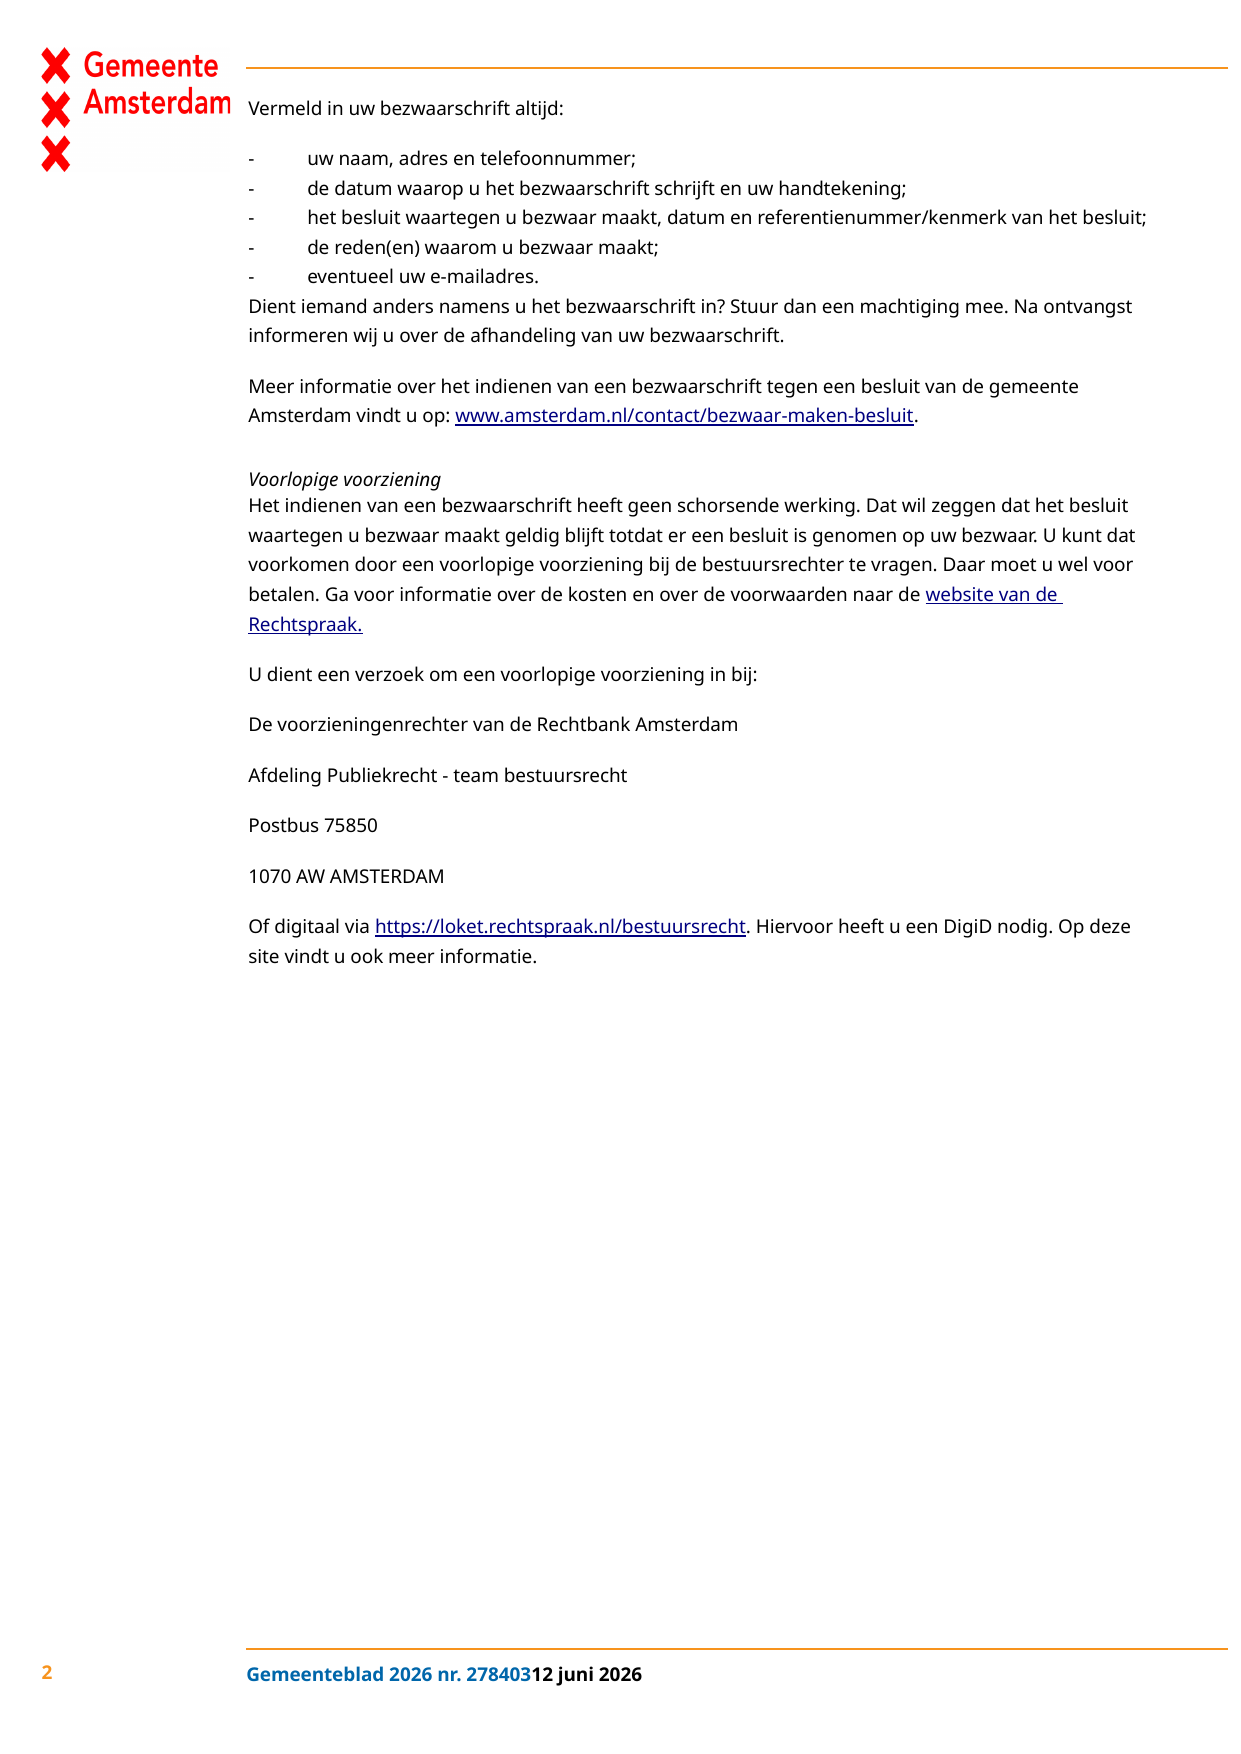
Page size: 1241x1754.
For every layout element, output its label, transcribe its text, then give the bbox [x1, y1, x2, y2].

text Meer informatie over het indienen van een bezwaarschrift tegen een besluit van de gemeente Amsterdam vindt u op: www.amsterdam.nl/contact/bezwaar-maken-besluit. [248, 373, 1152, 428]
text 1070 AW AMSTERDAM [248, 863, 1152, 888]
list uw naam, adres en telefoonnummer; [248, 145, 1152, 171]
list de reden(en) waarom u bezwaar maakt; [248, 234, 1152, 260]
text Vermeld in uw bezwaarschrift altijd: [248, 95, 1152, 121]
text Dient iemand anders namens u het bezwaarschrift in? Stuur dan een machtiging mee. Na ontvangst informeren wij u over de afhandeling van uw bezwaarschrift. [248, 293, 1152, 348]
text Postbus 75850 [248, 812, 1152, 838]
list het besluit waartegen u bezwaar maakt, datum en referentienummer/kenmerk van het besluit; [248, 204, 1152, 230]
text Het indienen van een bezwaarschrift heeft geen schorsende werking. Dat wil zeggen dat het besluit waartegen u bezwaar maakt geldig blijft totdat er een besluit is genomen op uw bezwaar. U kunt dat voorkomen door een voorlopige voorziening bij de bestuursrechter te vragen. Daar moet u wel voor betalen. Ga voor informatie over de kosten en over de voorwaarden naar de website van de Rechtspraak. [248, 492, 1152, 636]
text Voorlopige voorziening [248, 467, 1152, 492]
picture [41, 47, 231, 172]
text De voorzieningenrechter van de Rechtbank Amsterdam [248, 712, 1152, 737]
text Afdeling Publiekrecht - team bestuursrecht [248, 762, 1152, 788]
list eventueel uw e-mailadres. [248, 263, 1152, 289]
text Of digitaal via https://loket.rechtspraak.nl/bestuursrecht. Hiervoor heeft u een DigiD nodig. Op deze site vindt u ook meer informatie. [248, 913, 1152, 968]
list de datum waarop u het bezwaarschrift schrijft en uw handtekening; [248, 175, 1152, 201]
text U dient een verzoek om een voorlopige voorziening in bij: [248, 661, 1152, 687]
